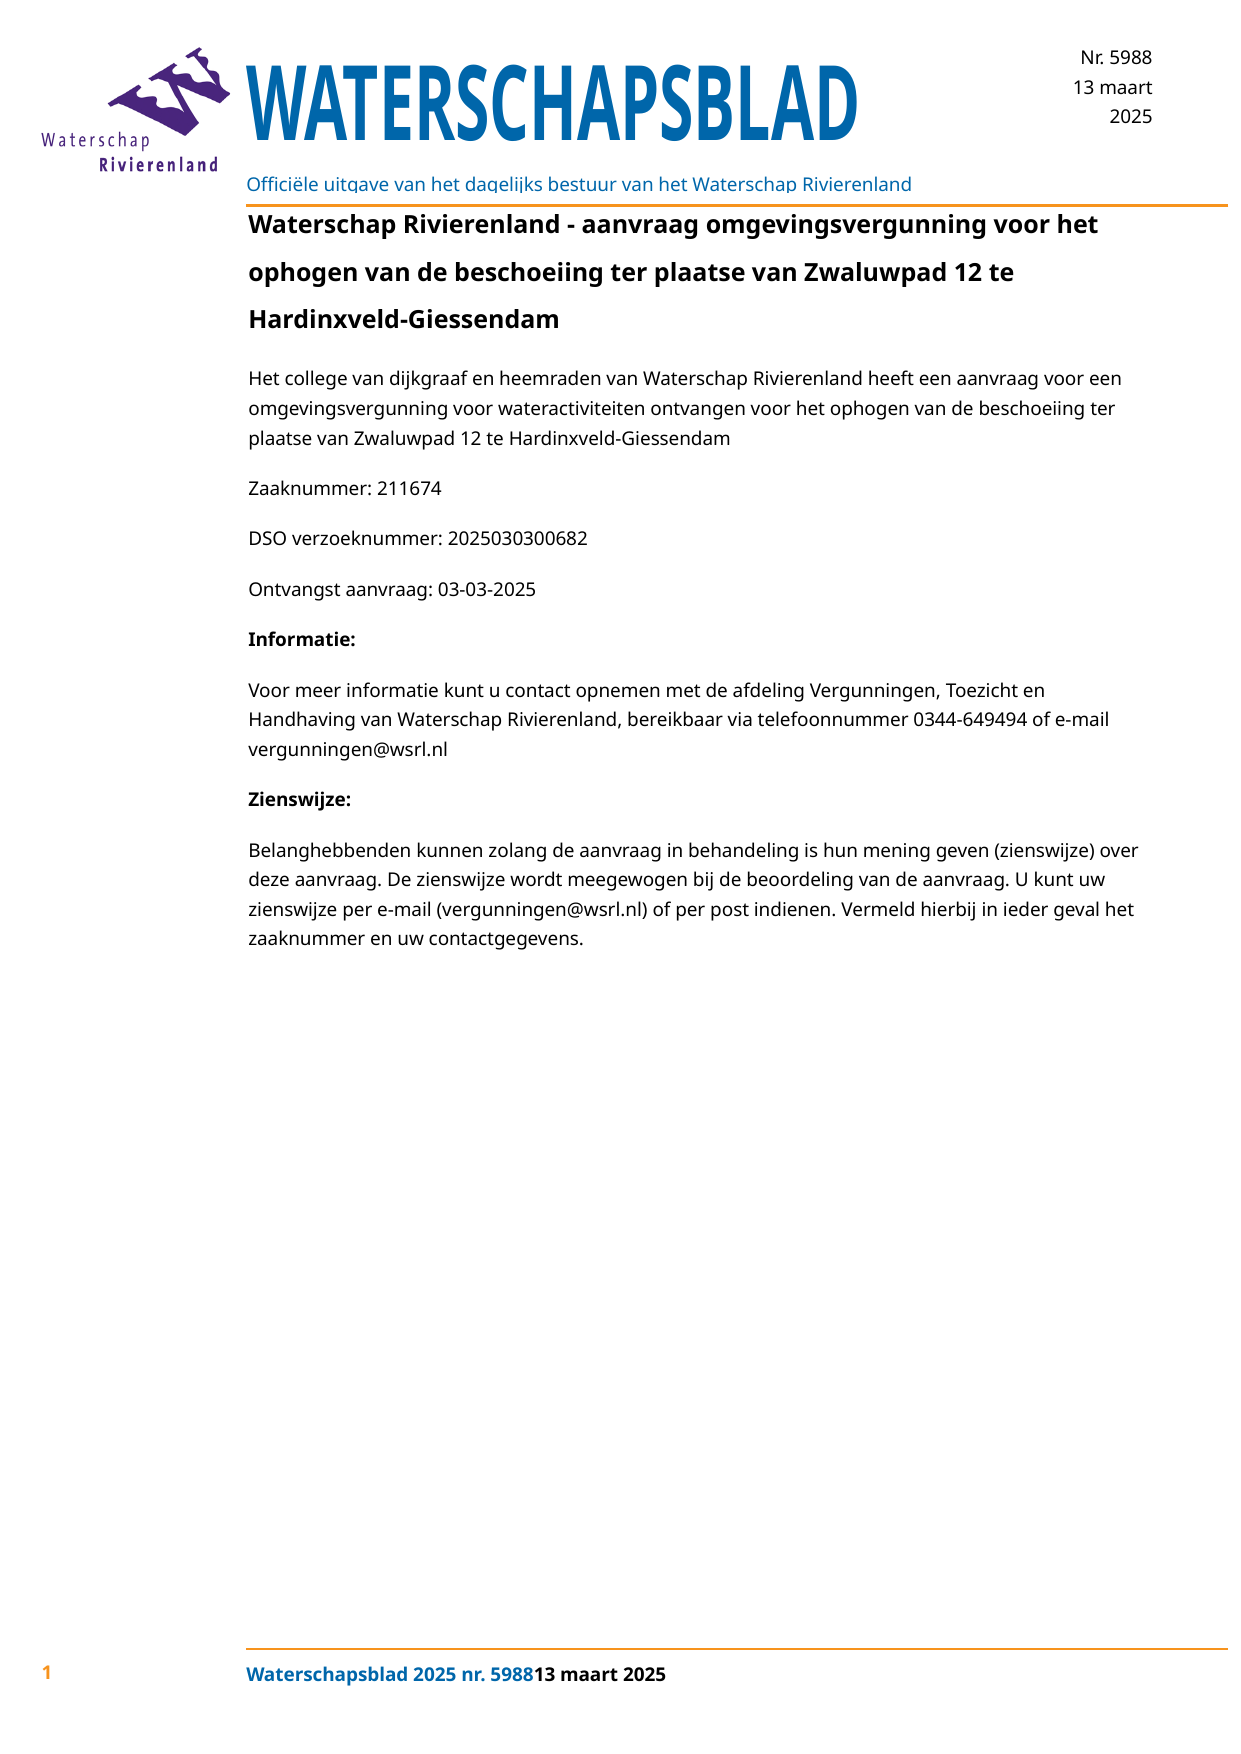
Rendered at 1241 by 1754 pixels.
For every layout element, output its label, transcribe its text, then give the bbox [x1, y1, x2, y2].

text DSO verzoeknummer: 2025030300682 [248, 526, 1152, 551]
picture [41, 47, 231, 172]
text Ontvangst aanvraag: 03-03-2025 [248, 576, 1152, 602]
text Informatie: [248, 626, 1152, 652]
text Zienswijze: [248, 786, 1152, 812]
text Het college van dijkgraaf en heemraden van Waterschap Rivierenland heeft een aanvraag voor een omgevingsvergunning voor wateractiviteiten ontvangen voor het ophogen van de beschoeiing ter plaatse van Zwaluwpad 12 te Hardinxveld-Giessendam [248, 366, 1152, 450]
text Waterschap Rivierenland - aanvraag omgevingsvergunning voor het ophogen van de beschoeiing ter plaatse van Zwaluwpad 12 te Hardinxveld-Giessendam [248, 207, 1152, 336]
text Zaaknummer: 211674 [248, 475, 1152, 501]
text Belanghebbenden kunnen zolang de aanvraag in behandeling is hun mening geven (zienswijze) over deze aanvraag. De zienswijze wordt meegewogen bij de beoordeling van de aanvraag. U kunt uw zienswijze per e-mail (vergunningen@wsrl.nl) of per post indienen. Vermeld hierbij in ieder geval het zaaknummer en uw contactgegevens. [248, 837, 1152, 951]
text Voor meer informatie kunt u contact opnemen met de afdeling Vergunningen, Toezicht en Handhaving van Waterschap Rivierenland, bereikbaar via telefoonnummer 0344-649494 of e-mail vergunningen@wsrl.nl [248, 677, 1152, 762]
